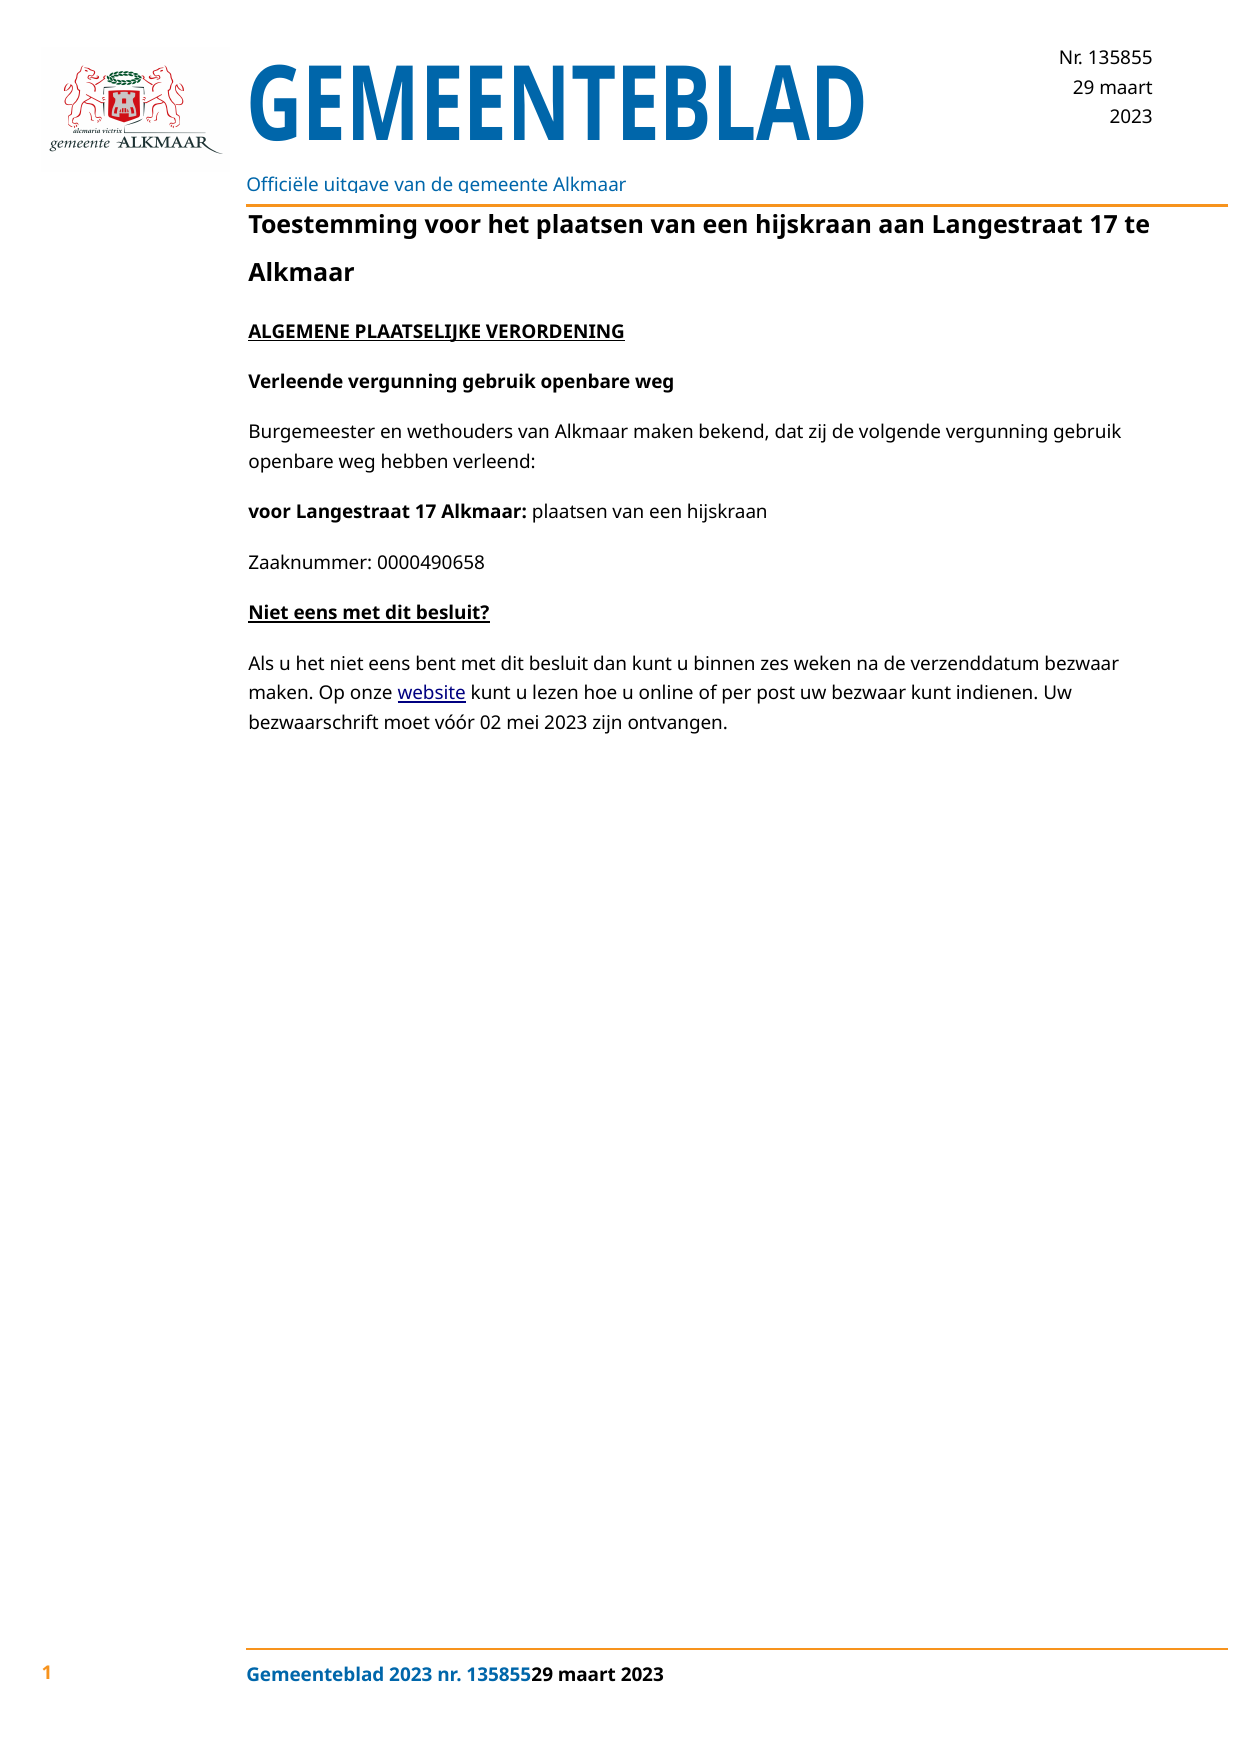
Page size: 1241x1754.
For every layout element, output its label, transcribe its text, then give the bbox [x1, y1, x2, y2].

text Als u het niet eens bent met dit besluit dan kunt u binnen zes weken na de verzenddatum bezwaar maken. Op onze website kunt u lezen hoe u online of per post uw bezwaar kunt indienen. Uw bezwaarschrift moet vóór 02 mei 2023 zijn ontvangen. [248, 650, 1152, 735]
text Verleende vergunning gebruik openbare weg [248, 368, 1152, 394]
text Toestemming voor het plaatsen van een hijskraan aan Langestraat 17 te Alkmaar [248, 207, 1152, 288]
text ALGEMENE PLAATSELIJKE VERORDENING [248, 318, 1152, 344]
picture [41, 47, 231, 172]
text voor Langestraat 17 Alkmaar: plaatsen van een hijskraan [248, 499, 1152, 524]
text Zaaknummer: 0000490658 [248, 549, 1152, 575]
text Burgemeester en wethouders van Alkmaar maken bekend, dat zij de volgende vergunning gebruik openbare weg hebben verleend: [248, 419, 1152, 474]
text Niet eens met dit besluit? [248, 599, 1152, 625]
